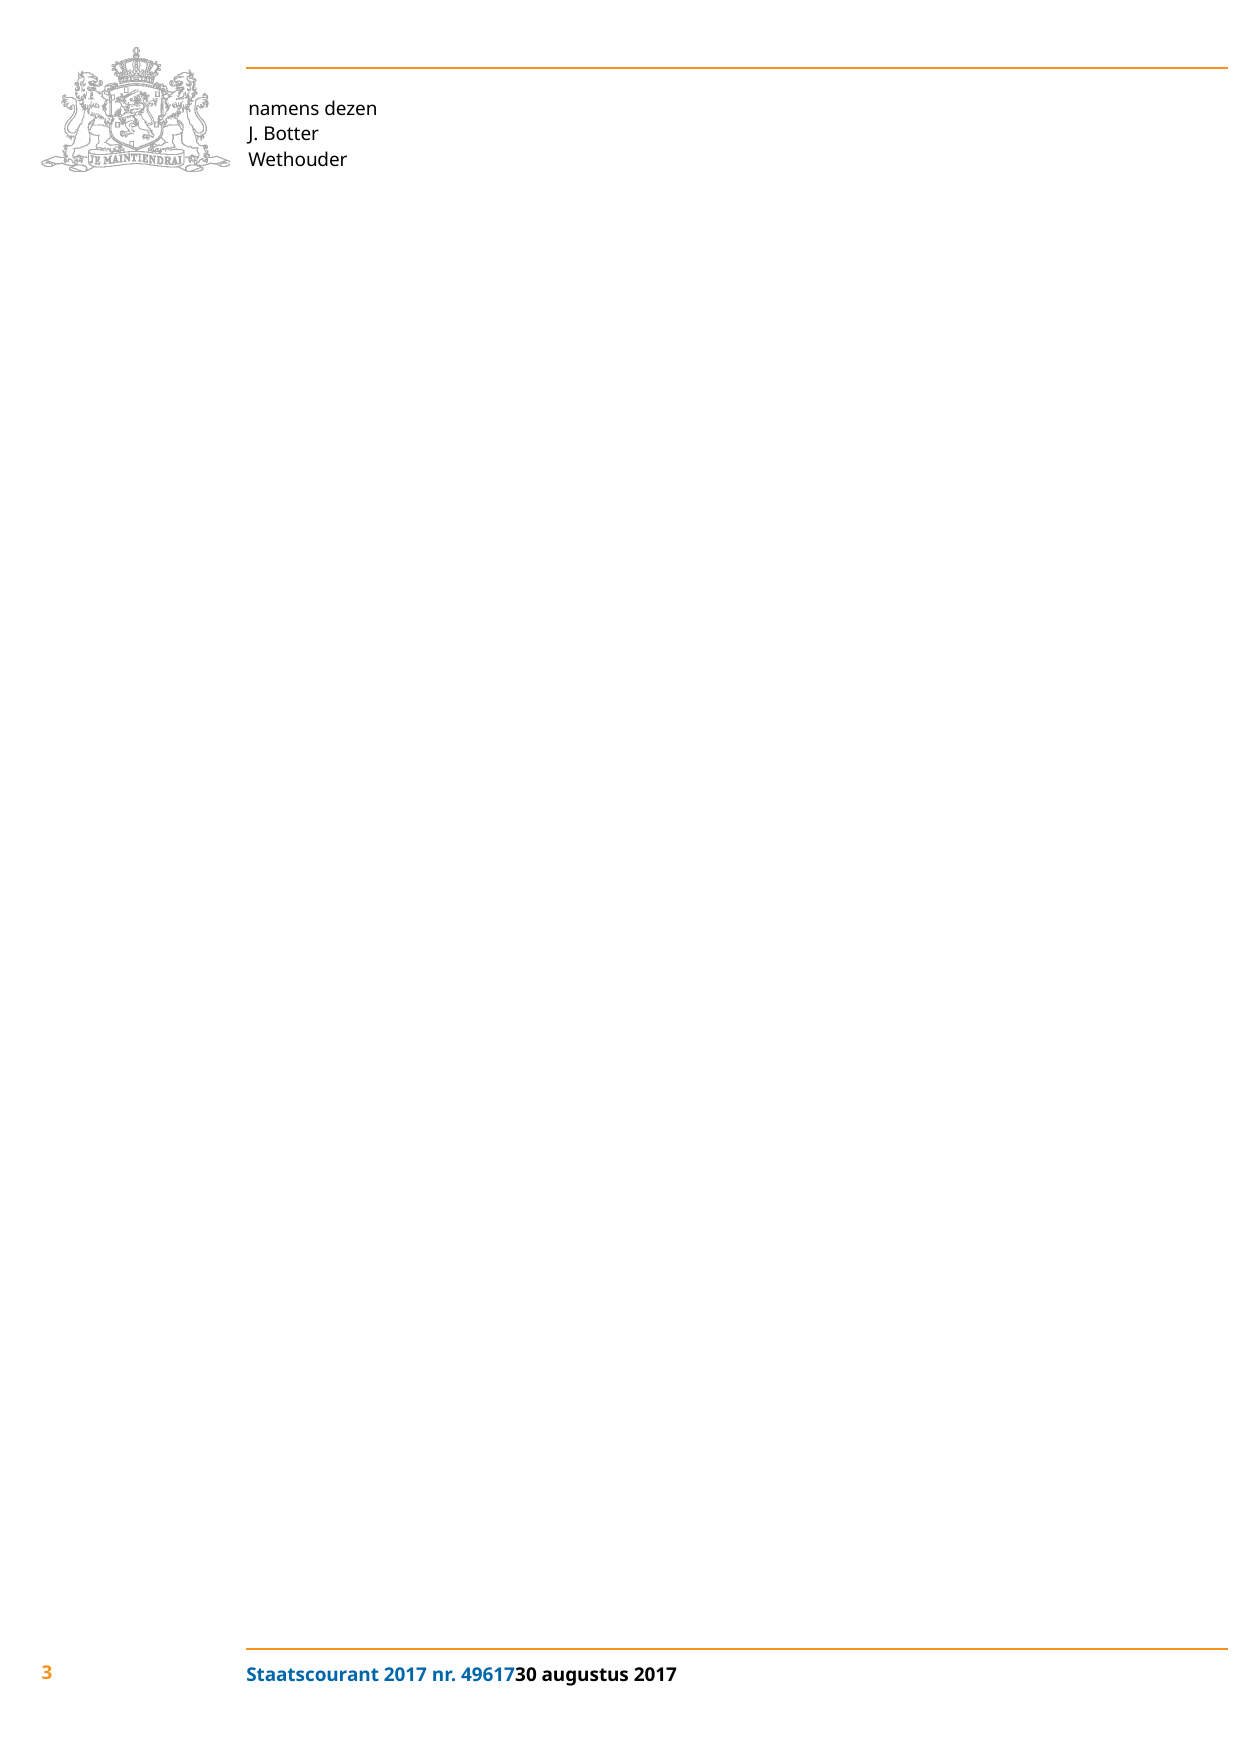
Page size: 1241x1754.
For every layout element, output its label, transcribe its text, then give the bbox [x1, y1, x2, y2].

text namens dezen [248, 95, 1152, 121]
text J. Botter [248, 121, 1152, 146]
text Wethouder [248, 146, 1152, 172]
picture [41, 47, 231, 172]
